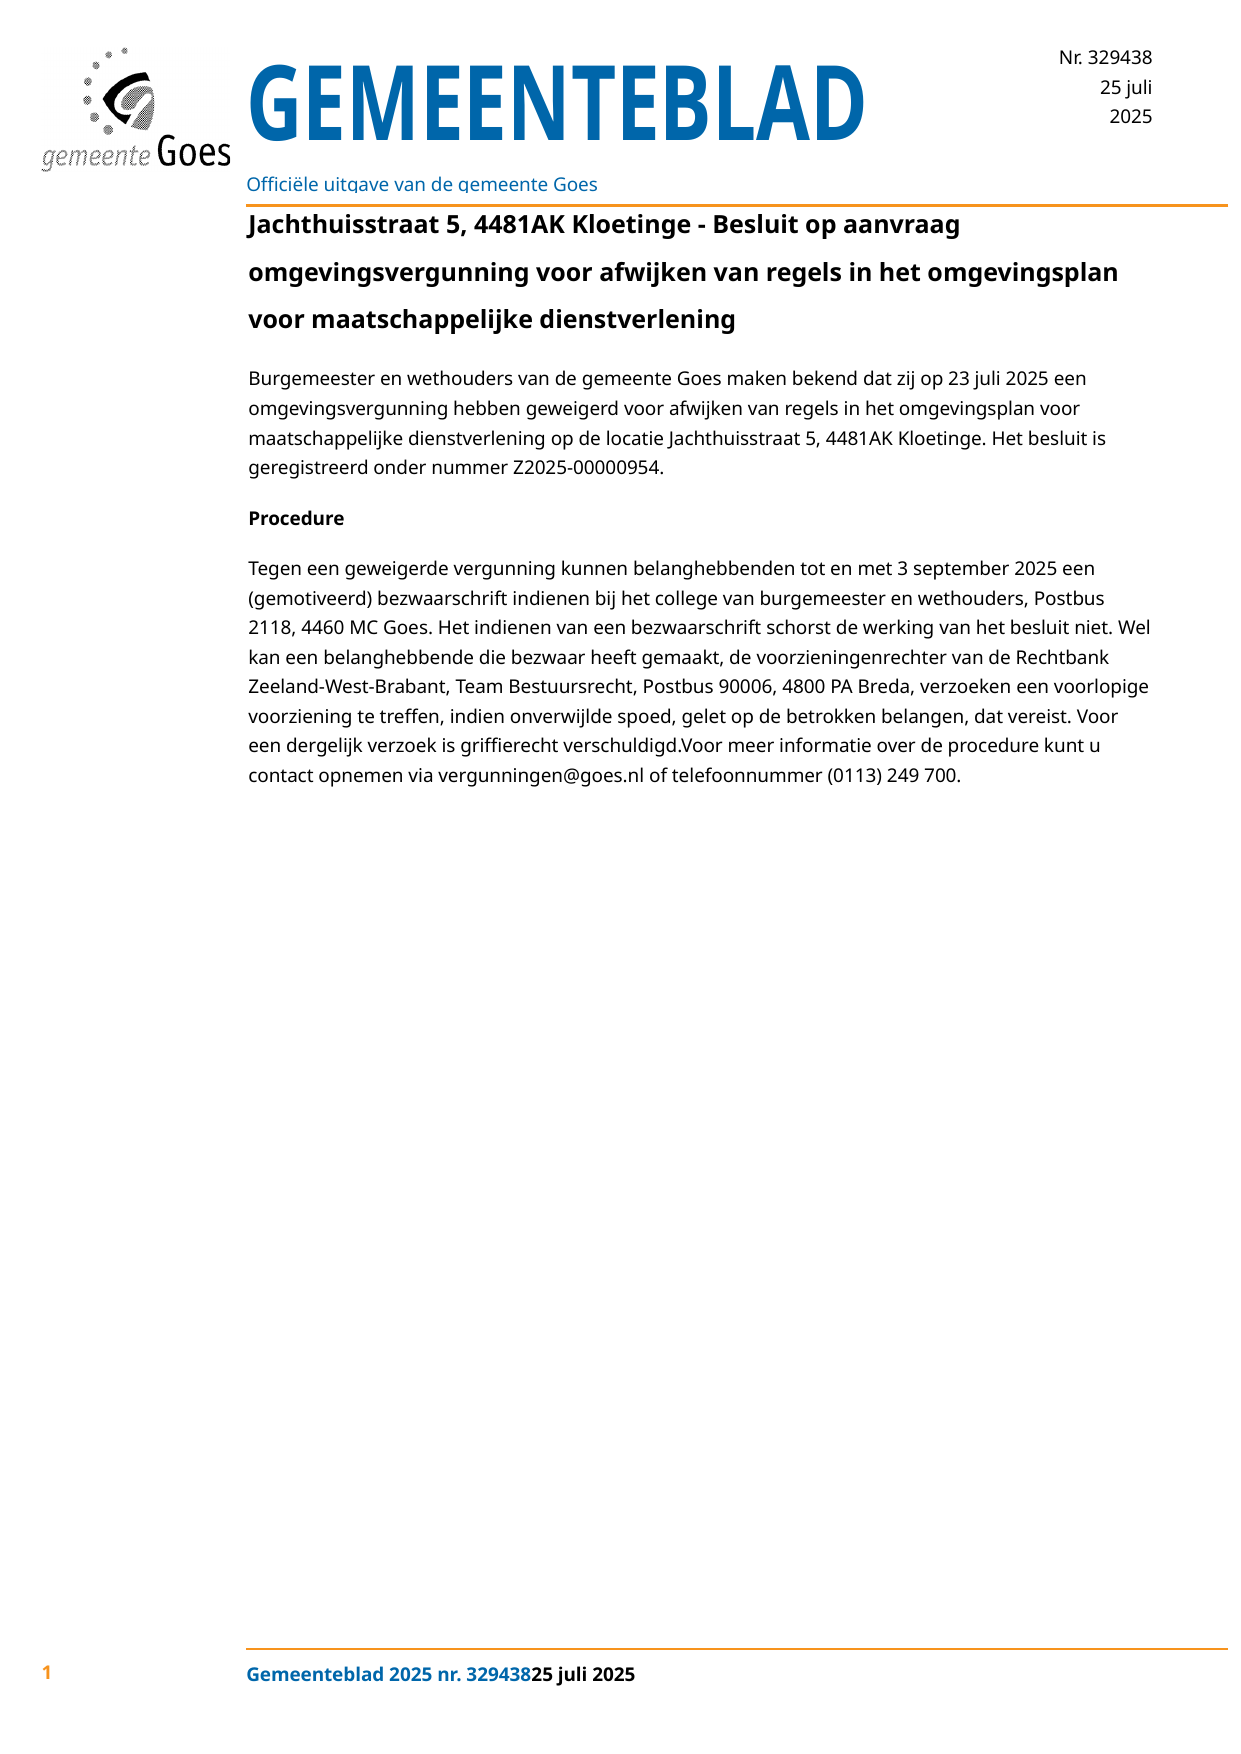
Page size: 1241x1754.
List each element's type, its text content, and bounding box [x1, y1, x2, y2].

text Burgemeester en wethouders van de gemeente Goes maken bekend dat zij op 23 juli 2025 een omgevingsvergunning hebben geweigerd voor afwijken van regels in het omgevingsplan voor maatschappelijke dienstverlening op de locatie Jachthuisstraat 5, 4481AK Kloetinge. Het besluit is geregistreerd onder nummer Z2025-00000954. [248, 366, 1152, 480]
text Procedure [248, 505, 1152, 530]
text Jachthuisstraat 5, 4481AK Kloetinge - Besluit op aanvraag omgevingsvergunning voor afwijken van regels in het omgevingsplan voor maatschappelijke dienstverlening [248, 207, 1152, 336]
text Tegen een geweigerde vergunning kunnen belanghebbenden tot en met 3 september 2025 een (gemotiveerd) bezwaarschrift indienen bij het college van burgemeester en wethouders, Postbus 2118, 4460 MC Goes. Het indienen van een bezwaarschrift schorst de werking van het besluit niet. Wel kan een belanghebbende die bezwaar heeft gemaakt, de voorzieningenrechter van de Rechtbank Zeeland-West-Brabant, Team Bestuursrecht, Postbus 90006, 4800 PA Breda, verzoeken een voorlopige voorziening te treffen, indien onverwijlde spoed, gelet op de betrokken belangen, dat vereist. Voor een dergelijk verzoek is griffierecht verschuldigd.Voor meer informatie over de procedure kunt u contact opnemen via vergunningen@goes.nl of telefoonnummer (0113) 249 700. [248, 555, 1152, 788]
picture [41, 47, 231, 172]
